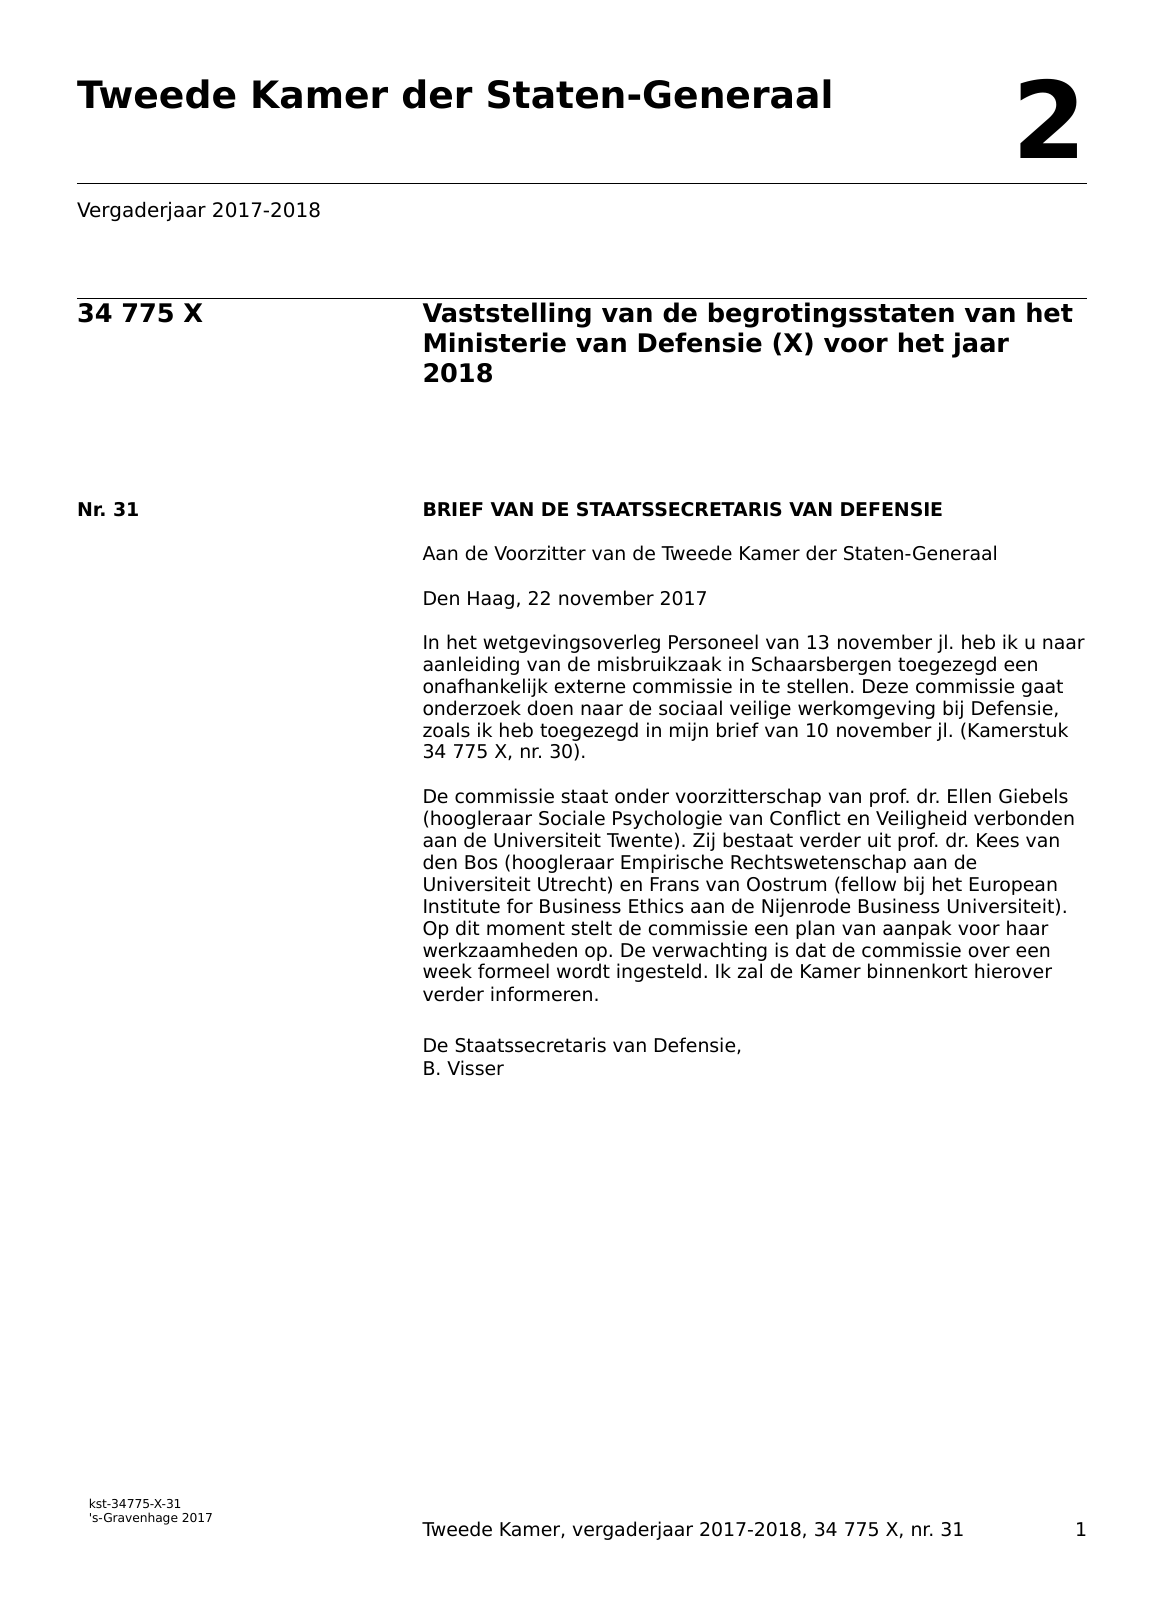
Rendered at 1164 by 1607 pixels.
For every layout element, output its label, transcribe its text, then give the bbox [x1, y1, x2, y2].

text Aan de Voorzitter van de Tweede Kamer der Staten-Generaal [422, 543, 1087, 565]
table_header 2 [886, 59, 1087, 183]
table_cell Vergaderjaar 2017-2018 [77, 184, 1087, 298]
text Den Haag, 22 november 2017 [422, 587, 1087, 609]
text 's-Gravenhage 2017 [88, 1511, 323, 1525]
text In het wetgevingsoverleg Personeel van 13 november jl. heb ik u naar aanleiding van de misbruikzaak in Schaarsbergen toegezegd een onafhankelijk externe commissie in te stellen. Deze commissie gaat onderzoek doen naar de sociaal veilige werkomgeving bij Defensie, zoals ik heb toegezegd in mijn brief van 10 november jl. (Kamerstuk 34 775 X, nr. 30). [422, 632, 1087, 763]
subtitle 34 775 X Vaststelling van de begrotingsstaten van het Ministerie van Defensie (X) voor het jaar 2018 [77, 299, 1087, 388]
subtitle Nr. 31 BRIEF VAN DE STAATSSECRETARIS VAN DEFENSIE [77, 499, 1087, 521]
table_header Tweede Kamer der Staten-Generaal [77, 59, 886, 183]
text De Staatssecretaris van Defensie, B. Visser [422, 1035, 1087, 1079]
text kst-34775-X-31 [88, 1497, 323, 1511]
text De commissie staat onder voorzitterschap van prof. dr. Ellen Giebels (hoogleraar Sociale Psychologie van Conflict en Veiligheid verbonden aan de Universiteit Twente). Zij bestaat verder uit prof. dr. Kees van den Bos (hoogleraar Empirische Rechtswetenschap aan de Universiteit Utrecht) en Frans van Oostrum (fellow bij het European Institute for Business Ethics aan de Nijenrode Business Universiteit). Op dit moment stelt de commissie een plan van aanpak voor haar werkzaamheden op. De verwachting is dat de commissie over een week formeel wordt ingesteld. Ik zal de Kamer binnenkort hierover verder informeren. [422, 786, 1087, 1005]
